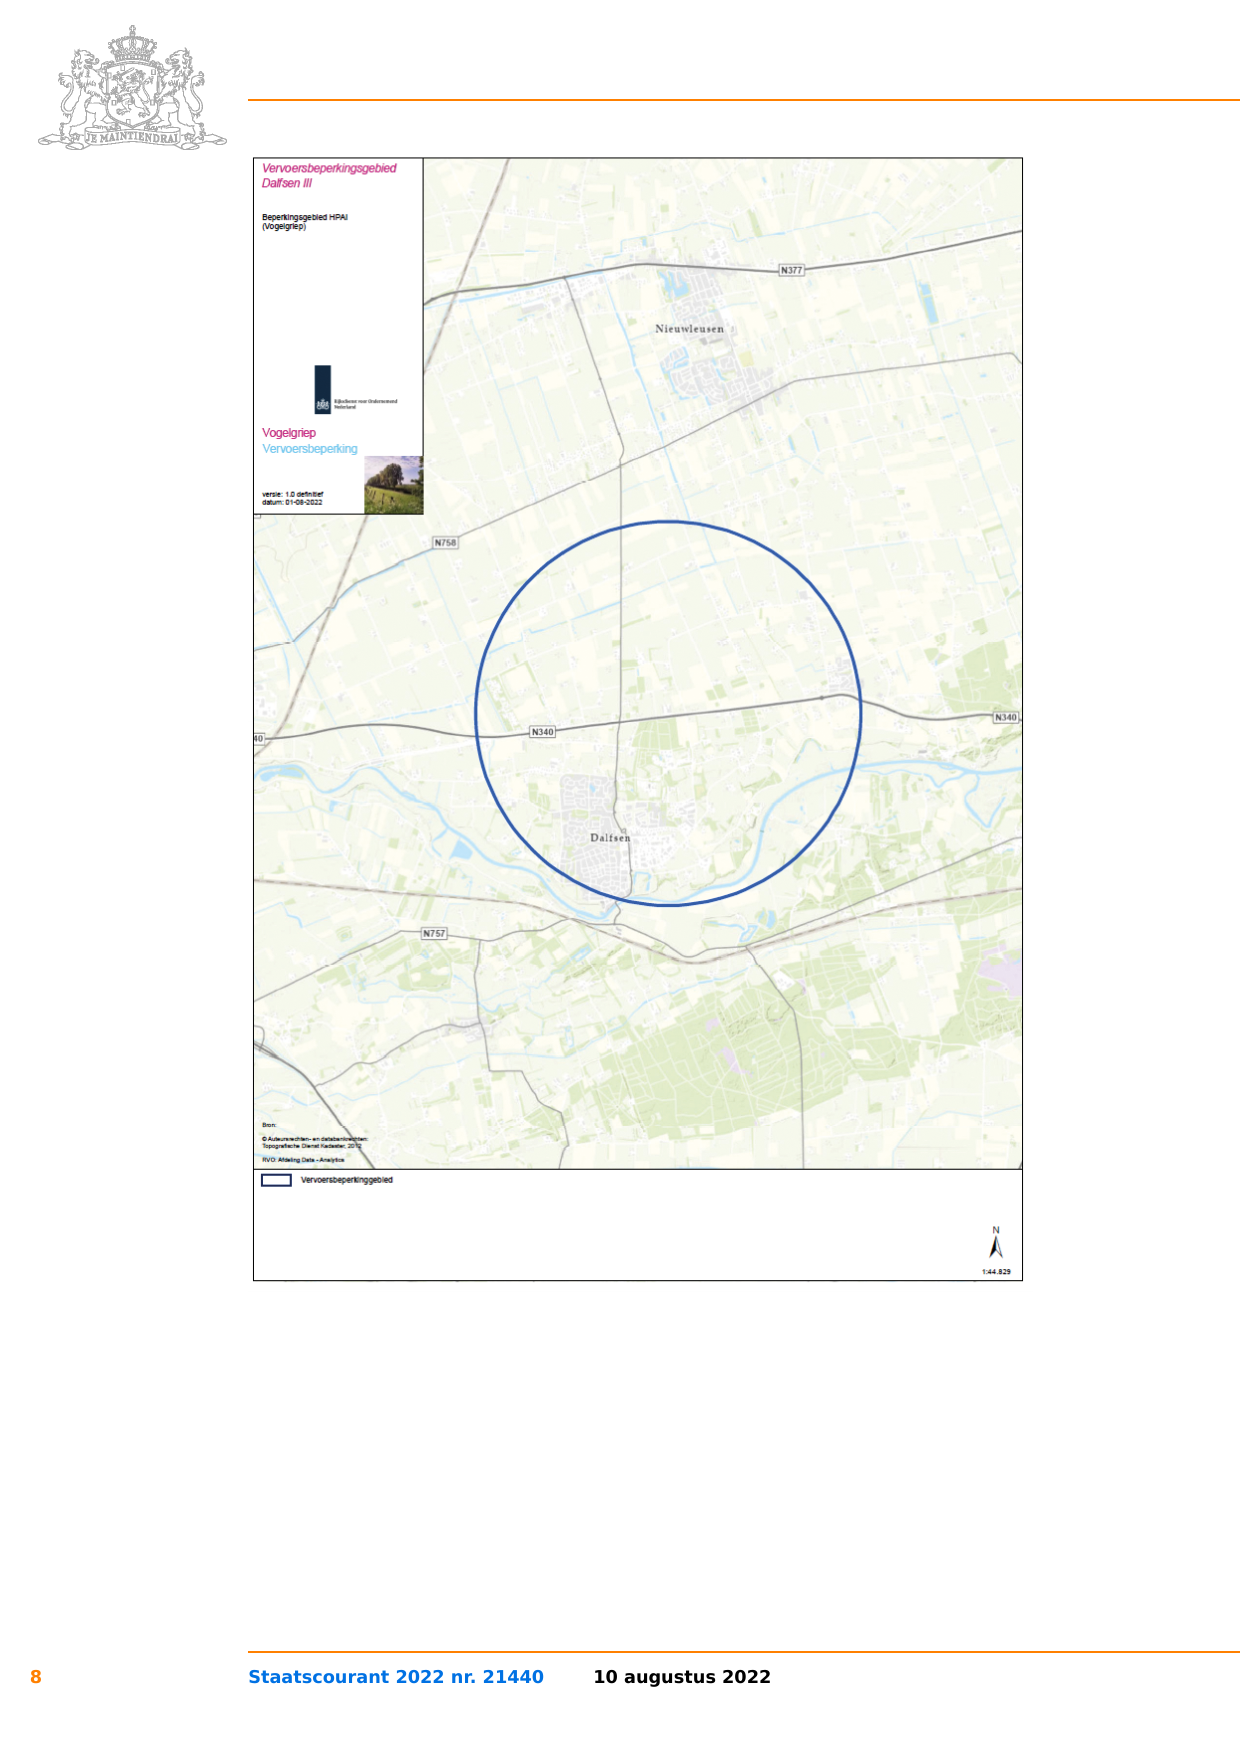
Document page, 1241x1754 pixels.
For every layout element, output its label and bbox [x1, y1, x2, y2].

picture [38, 25, 227, 150]
picture [248, 151, 1034, 1292]
